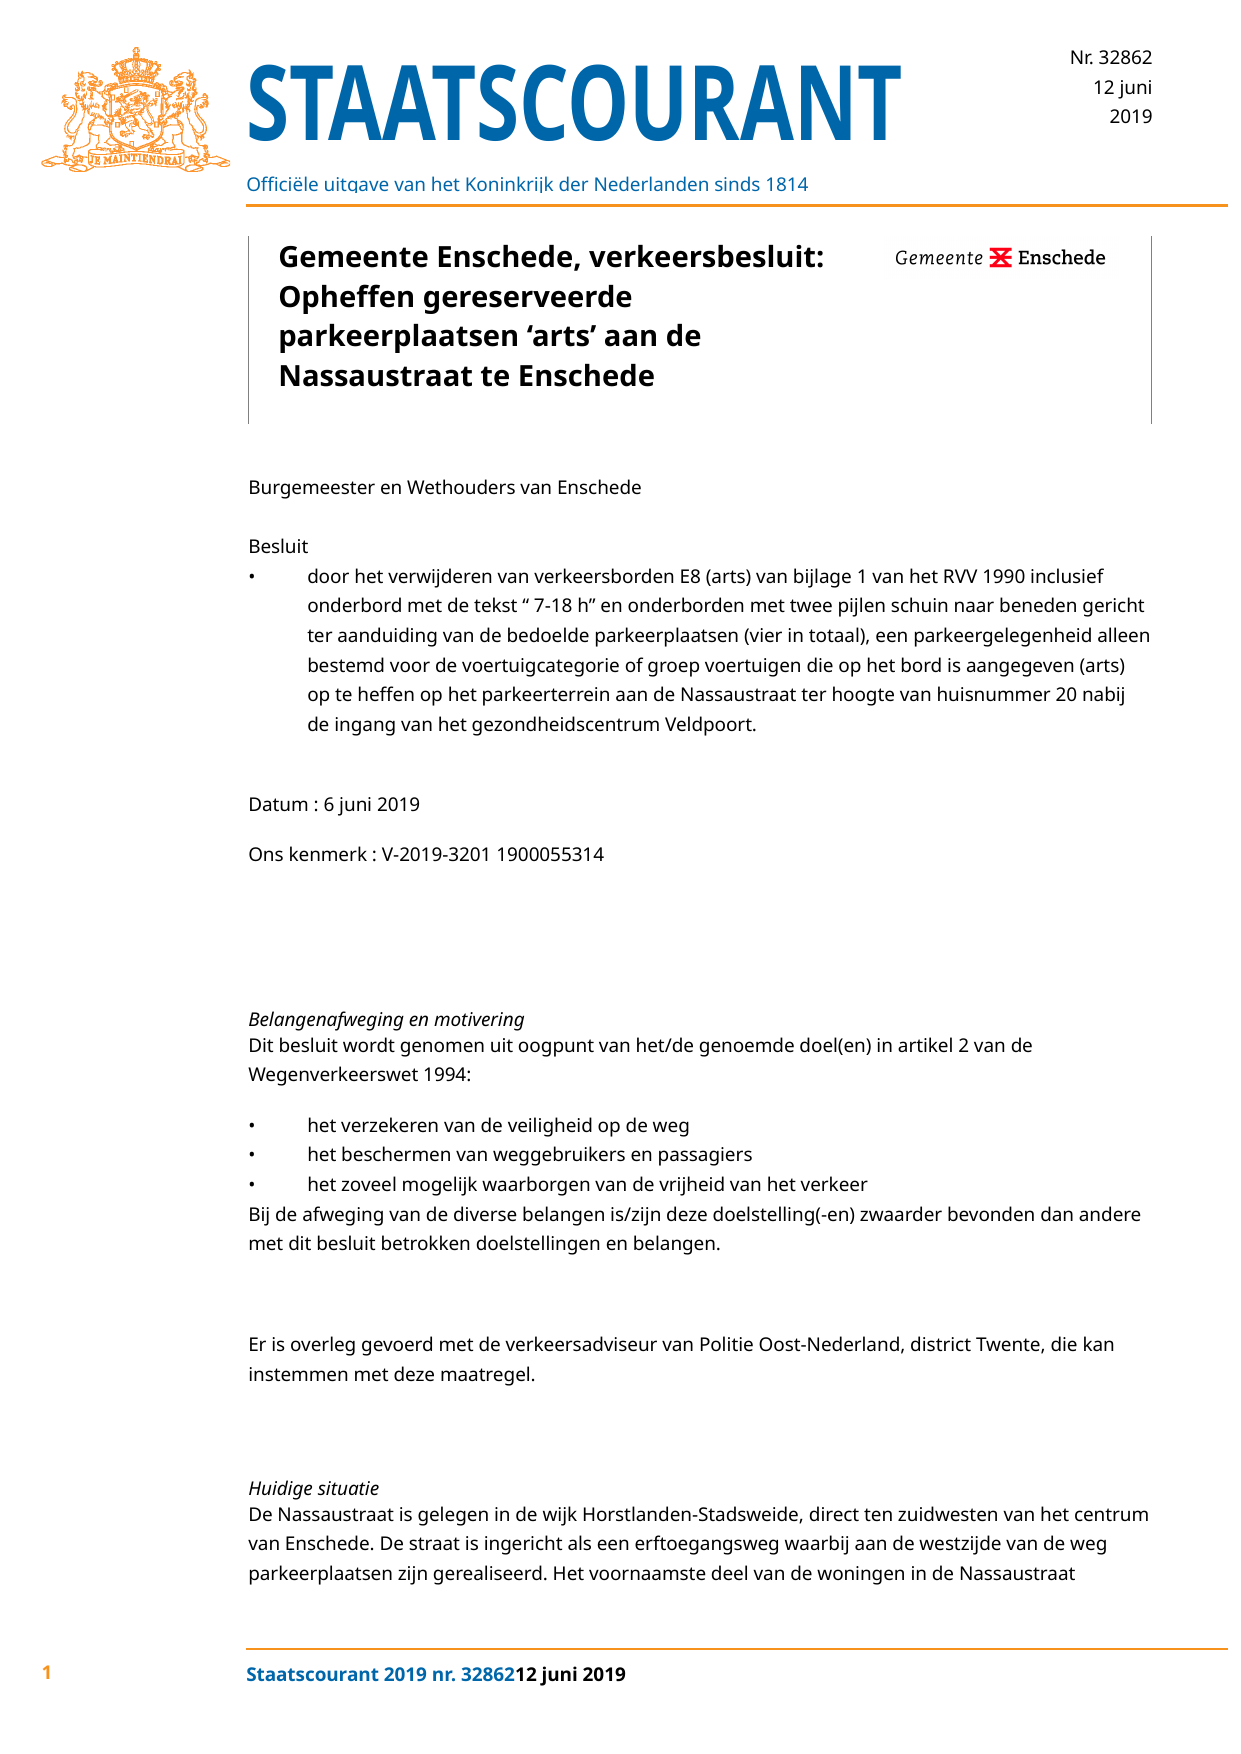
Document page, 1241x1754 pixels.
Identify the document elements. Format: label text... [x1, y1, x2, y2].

text Er is overleg gevoerd met de verkeersadviseur van Politie Oost-Nederland, district Twente, die kan instemmen met deze maatregel. [248, 1331, 1152, 1386]
picture [41, 47, 231, 172]
list het verzekeren van de veiligheid op de weg [248, 1112, 1152, 1138]
text Bij de afweging van de diverse belangen is/zijn deze doelstelling(-en) zwaarder bevonden dan andere met dit besluit betrokken doelstellingen en belangen. [248, 1201, 1152, 1256]
list het zoveel mogelijk waarborgen van de vrijheid van het verkeer [248, 1171, 1152, 1197]
list het beschermen van weggebruikers en passagiers [248, 1142, 1152, 1167]
text Burgemeester en Wethouders van Enschede [248, 474, 1152, 500]
table_header [850, 236, 1151, 424]
table_header Gemeente Enschede, verkeersbesluit: Opheffen gereserveerde parkeerplaatsen ‘arts’ aan de Nassaustraat te Enschede [249, 236, 850, 424]
text Ons kenmerk : V-2019-3201 1900055314 [248, 841, 1152, 867]
list door het verwijderen van verkeersborden E8 (arts) van bijlage 1 van het RVV 1990 inclusief onderbord met de tekst “ 7-18 h” en onderborden met twee pijlen schuin naar beneden gericht ter aanduiding van de bedoelde parkeerplaatsen (vier in totaal), een parkeergelegenheid alleen bestemd voor de voertuigcategorie of groep voertuigen die op het bord is aangegeven (arts) op te heffen op het parkeerterrein aan de Nassaustraat ter hoogte van huisnummer 20 nabij de ingang van het gezondheidscentrum Veldpoort. [248, 563, 1152, 737]
text Datum : 6 juni 2019 [248, 791, 1152, 817]
text Belangenafweging en motivering [248, 1006, 1152, 1032]
picture [882, 236, 1119, 279]
text Huidige situatie [248, 1475, 1152, 1501]
text Dit besluit wordt genomen uit oogpunt van het/de genoemde doel(en) in artikel 2 van de Wegenverkeerswet 1994: [248, 1032, 1152, 1087]
text Besluit [248, 533, 1152, 559]
text De Nassaustraat is gelegen in de wijk Horstlanden-Stadsweide, direct ten zuidwesten van het centrum van Enschede. De straat is ingericht als een erftoegangsweg waarbij aan de westzijde van de weg parkeerplaatsen zijn gerealiseerd. Het voornaamste deel van de woningen in de Nassaustraat [248, 1501, 1152, 1586]
